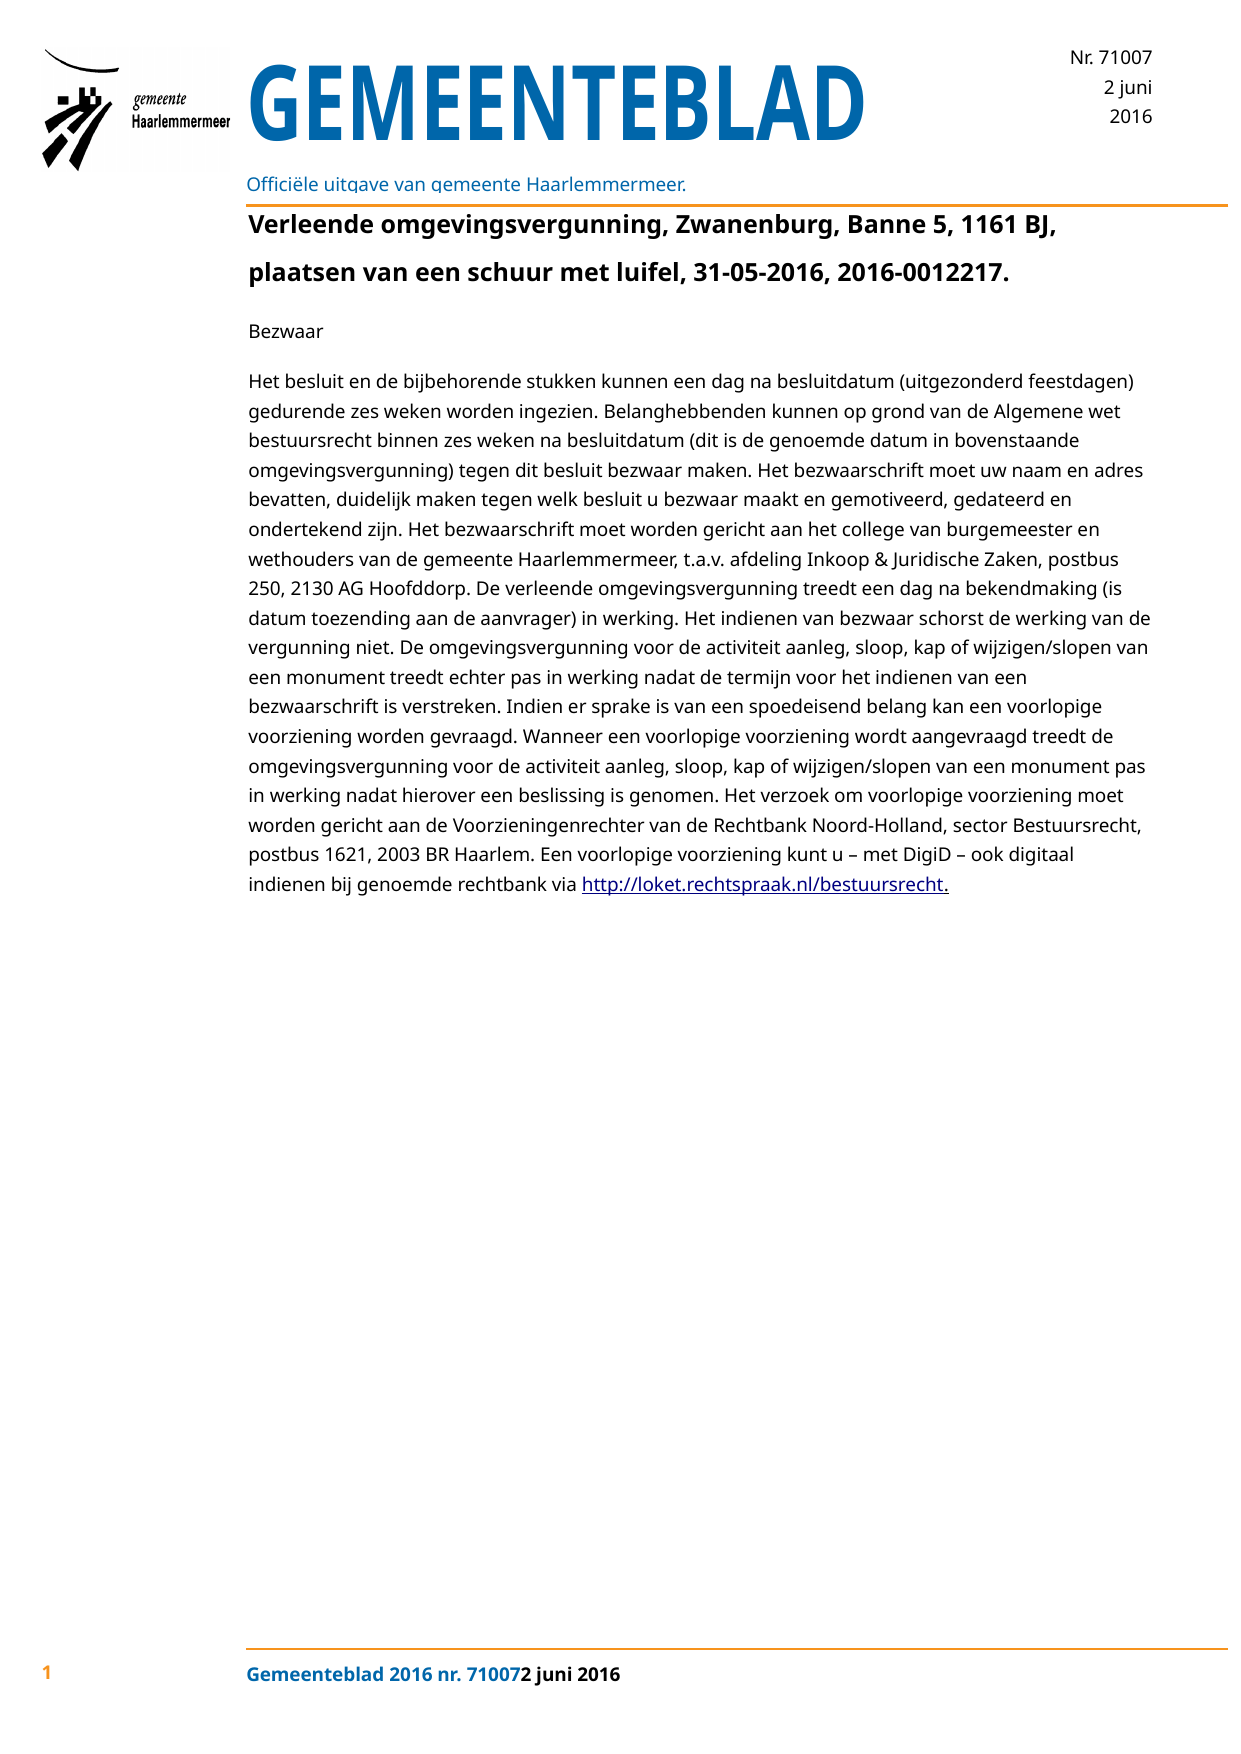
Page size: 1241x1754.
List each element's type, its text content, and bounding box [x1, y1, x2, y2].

text Het besluit en de bijbehorende stukken kunnen een dag na besluitdatum (uitgezonderd feestdagen) gedurende zes weken worden ingezien. Belanghebbenden kunnen op grond van de Algemene wet bestuursrecht binnen zes weken na besluitdatum (dit is de genoemde datum in bovenstaande omgevingsvergunning) tegen dit besluit bezwaar maken. Het bezwaarschrift moet uw naam en adres bevatten, duidelijk maken tegen welk besluit u bezwaar maakt en gemotiveerd, gedateerd en ondertekend zijn. Het bezwaarschrift moet worden gericht aan het college van burgemeester en wethouders van de gemeente Haarlemmermeer, t.a.v. afdeling Inkoop & Juridische Zaken, postbus 250, 2130 AG Hoofddorp. De verleende omgevingsvergunning treedt een dag na bekendmaking (is datum toezending aan de aanvrager) in werking. Het indienen van bezwaar schorst de werking van de vergunning niet. De omgevingsvergunning voor de activiteit aanleg, sloop, kap of wijzigen/slopen van een monument treedt echter pas in werking nadat de termijn voor het indienen van een bezwaarschrift is verstreken. Indien er sprake is van een spoedeisend belang kan een voorlopige voorziening worden gevraagd. Wanneer een voorlopige voorziening wordt aangevraagd treedt de omgevingsvergunning voor de activiteit aanleg, sloop, kap of wijzigen/slopen van een monument pas in werking nadat hierover een beslissing is genomen. Het verzoek om voorlopige voorziening moet worden gericht aan de Voorzieningenrechter van de Rechtbank Noord-Holland, sector Bestuursrecht, postbus 1621, 2003 BR Haarlem. Een voorlopige voorziening kunt u – met DigiD – ook digitaal indienen bij genoemde rechtbank via http://loket.rechtspraak.nl/bestuursrecht. [248, 368, 1152, 897]
text Bezwaar [248, 318, 1152, 344]
picture [41, 47, 231, 172]
text Verleende omgevingsvergunning, Zwanenburg, Banne 5, 1161 BJ, plaatsen van een schuur met luifel, 31-05-2016, 2016-0012217. [248, 207, 1152, 288]
